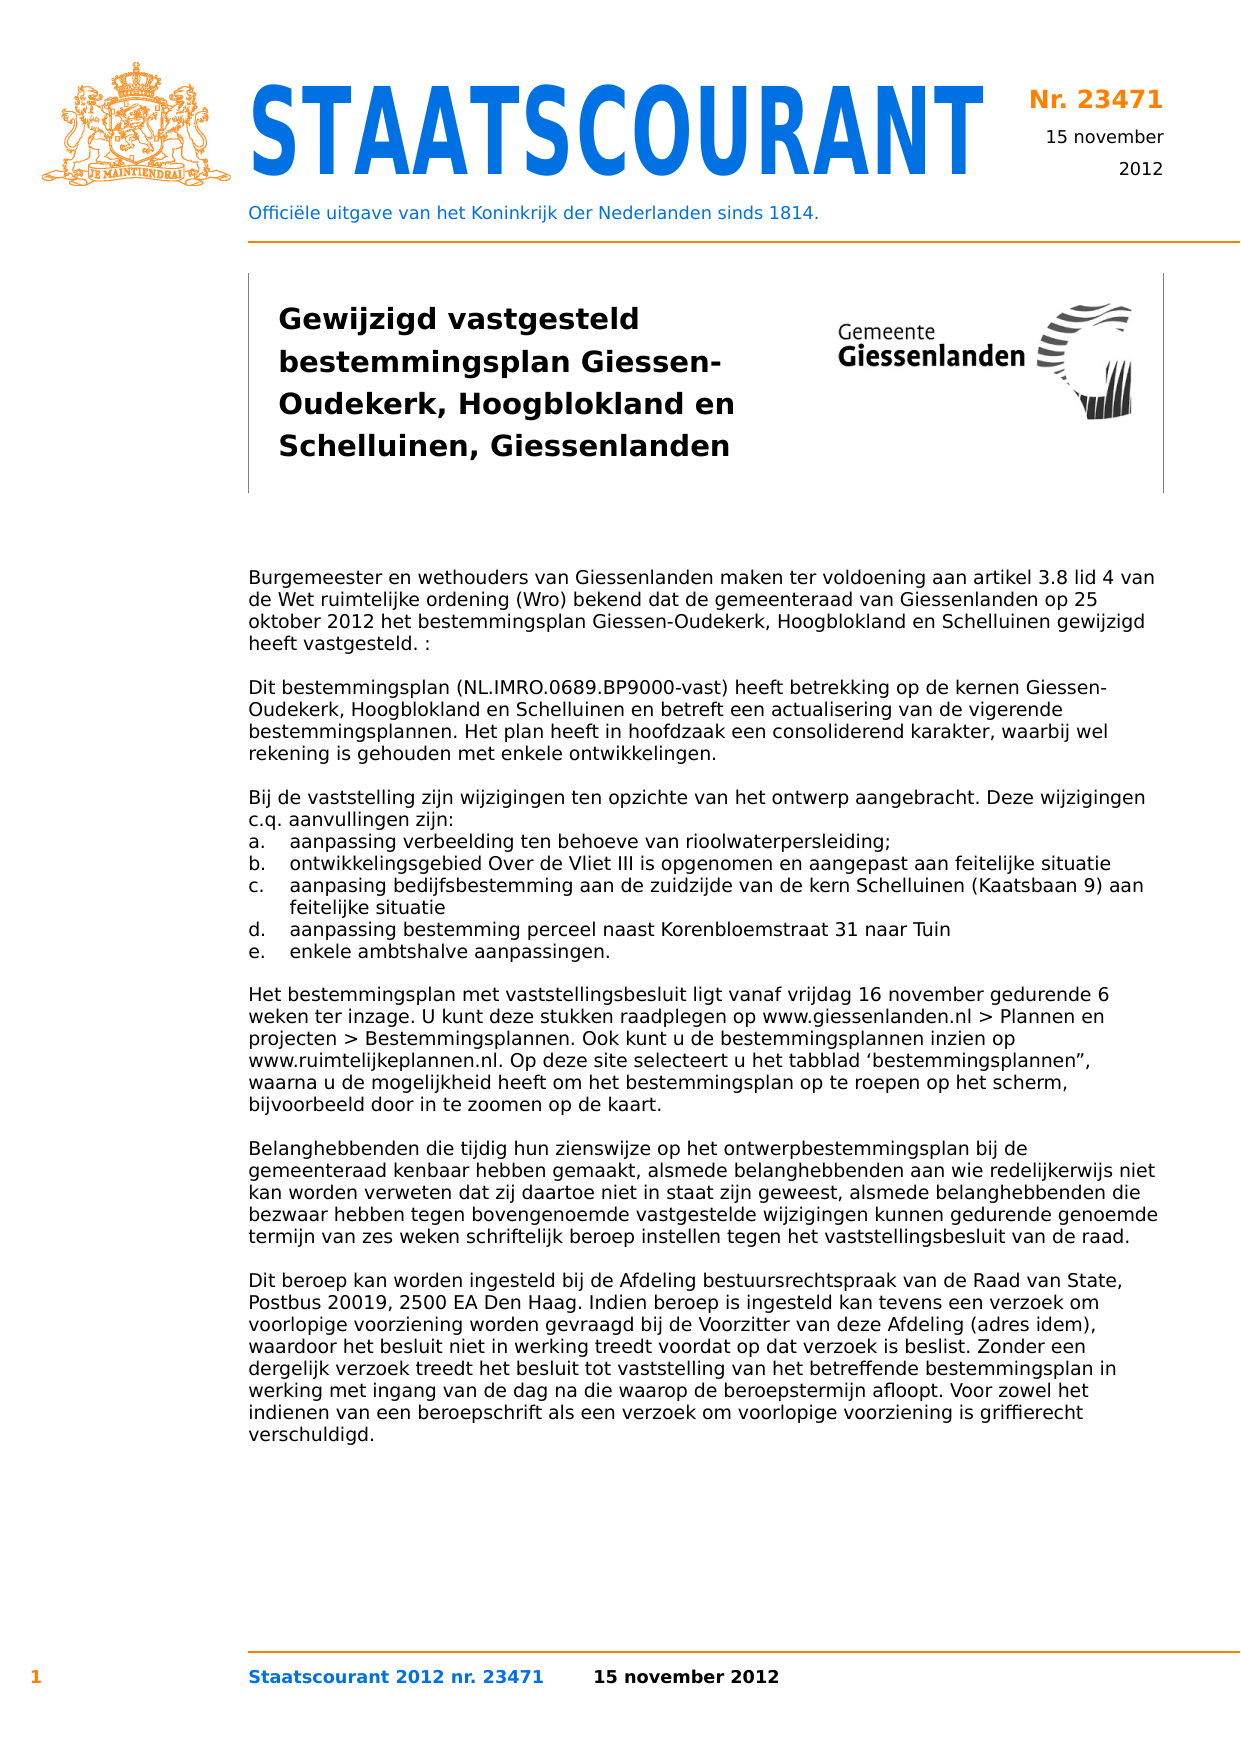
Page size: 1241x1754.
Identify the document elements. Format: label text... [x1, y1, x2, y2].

text d. aanpassing bestemming perceel naast Korenbloemstraat 31 naar Tuin [248, 918, 1163, 941]
text c. aanpasing bedijfsbestemming aan de zuidzijde van de kern Schelluinen (Kaatsbaan 9) aan feitelijke situatie [248, 874, 1163, 918]
picture [838, 302, 1134, 421]
table_cell 2012 [998, 153, 1240, 203]
table_cell Officiële uitgave van het Koninkrijk der Nederlanden sinds 1814. [248, 203, 1240, 241]
text Bij de vaststelling zijn wijzigingen ten opzichte van het ontwerp aangebracht. Deze wijzigingen c.q. aanvullingen zijn: [248, 787, 1163, 831]
table_header STAATSCOURANT [248, 62, 998, 203]
text e. enkele ambtshalve aanpassingen. [248, 941, 1163, 962]
text Het bestemmingsplan met vaststellingsbesluit ligt vanaf vrijdag 16 november gedurende 6 weken ter inzage. U kunt deze stukken raadplegen op www.giessenlanden.nl > Plannen en projecten > Bestemmingsplannen. Ook kunt u de bestemmingsplannen inzien op www.ruimtelijkeplannen.nl. Op deze site selecteert u het tabblad ‘bestemmingsplannen”, waarna u de mogelijkheid heeft om het bestemmingsplan op te roepen op het scherm, bijvoorbeeld door in te zoomen op de kaart. [248, 984, 1163, 1116]
text Dit bestemmingsplan (NL.IMRO.0689.BP9000-vast) heeft betrekking op de kernen Giessen-Oudekerk, Hoogblokland en Schelluinen en betreft een actualisering van de vigerende bestemmingsplannen. Het plan heeft in hoofdzaak een consoliderend karakter, waarbij wel rekening is gehouden met enkele ontwikkelingen. [248, 677, 1163, 765]
table_cell 15 november [998, 121, 1240, 153]
text b. ontwikkelingsgebied Over de Vliet III is opgenomen en aangepast aan feitelijke situatie [248, 853, 1163, 874]
text Dit beroep kan worden ingesteld bij de Afdeling bestuursrechtspraak van de Raad van State, Postbus 20019, 2500 EA Den Haag. Indien beroep is ingesteld kan tevens een verzoek om voorlopige voorziening worden gevraagd bij de Voorzitter van deze Afdeling (adres idem), waardoor het besluit niet in werking treedt voordat op dat verzoek is beslist. Zonder een dergelijk verzoek treedt het besluit tot vaststelling van het betreffende bestemmingsplan in werking met ingang van de dag na die waarop de beroepstermijn afloopt. Voor zowel het indienen van een beroepschrift als een verzoek om voorlopige voorziening is griffierecht verschuldigd. [248, 1270, 1163, 1446]
picture [41, 62, 231, 186]
subtitle Gewijzigd vastgesteld bestemmingsplan Giessen-Oudekerk, Hoogblokland en Schelluinen, Giessenlanden [249, 273, 1163, 493]
text Burgemeester en wethouders van Giessenlanden maken ter voldoening aan artikel 3.8 lid 4 van de Wet ruimtelijke ordening (Wro) bekend dat de gemeenteraad van Giessenlanden op 25 oktober 2012 het bestemmingsplan Giessen-Oudekerk, Hoogblokland en Schelluinen gewijzigd heeft vastgesteld. : [248, 567, 1163, 655]
table_header Nr. 23471 [998, 62, 1240, 121]
text Belanghebbenden die tijdig hun zienswijze op het ontwerpbestemmingsplan bij de gemeenteraad kenbaar hebben gemaakt, alsmede belanghebbenden aan wie redelijkerwijs niet kan worden verweten dat zij daartoe niet in staat zijn geweest, alsmede belanghebbenden die bezwaar hebben tegen bovengenoemde vastgestelde wijzigingen kunnen gedurende genoemde termijn van zes weken schriftelijk beroep instellen tegen het vaststellingsbesluit van de raad. [248, 1138, 1163, 1248]
table_header [25, 62, 248, 241]
text a. aanpassing verbeelding ten behoeve van rioolwaterpersleiding; [248, 831, 1163, 853]
